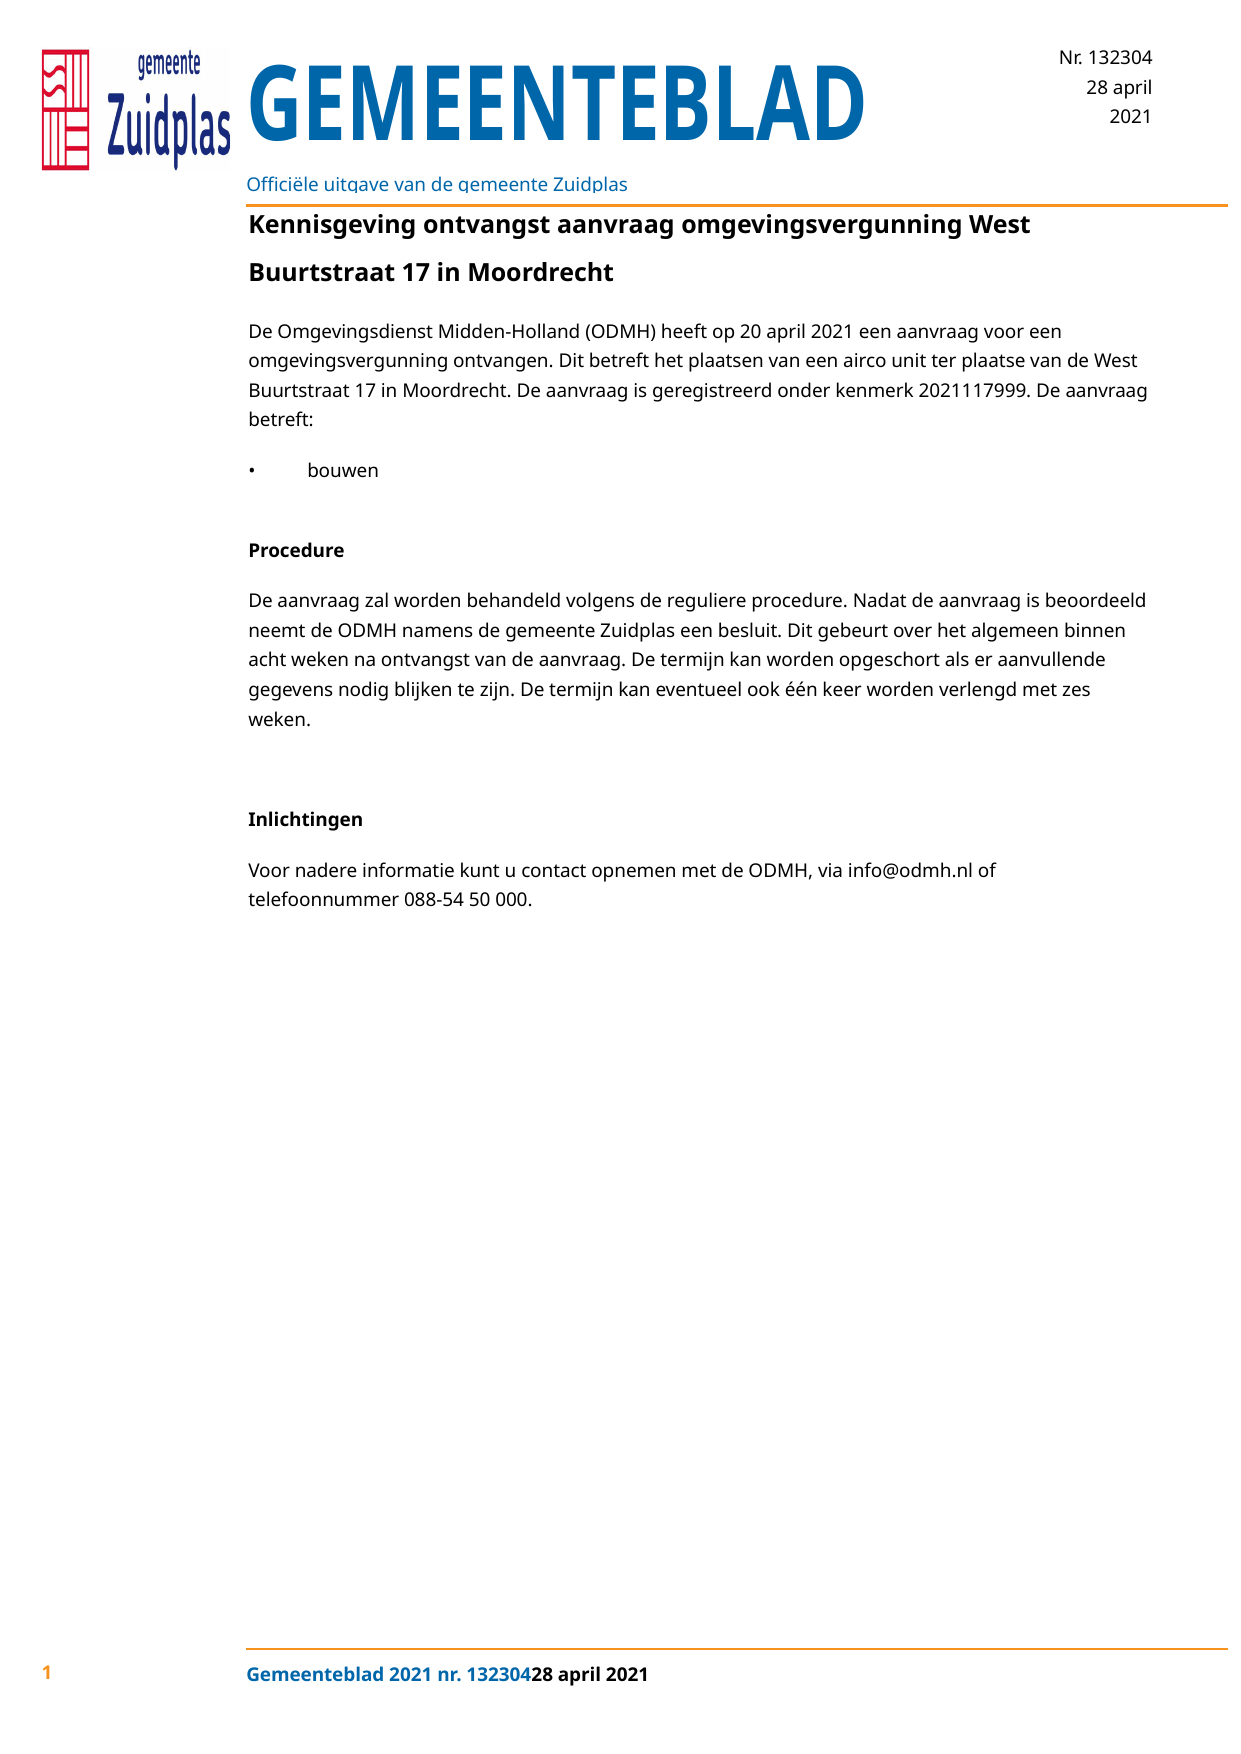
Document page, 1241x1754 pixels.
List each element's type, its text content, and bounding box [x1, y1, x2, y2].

text Kennisgeving ontvangst aanvraag omgevingsvergunning West Buurtstraat 17 in Moordrecht [248, 207, 1152, 288]
picture [41, 47, 231, 172]
text De aanvraag zal worden behandeld volgens de reguliere procedure. Nadat de aanvraag is beoordeeld neemt de ODMH namens de gemeente Zuidplas een besluit. Dit gebeurt over het algemeen binnen acht weken na ontvangst van de aanvraag. De termijn kan worden opgeschort als er aanvullende gegevens nodig blijken te zijn. De termijn kan eventueel ook één keer worden verlengd met zes weken. [248, 587, 1152, 732]
text Voor nadere informatie kunt u contact opnemen met de ODMH, via info@odmh.nl of telefoonnummer 088-54 50 000. [248, 857, 1152, 912]
list bouwen [248, 457, 1152, 483]
text Inlichtingen [248, 807, 1152, 832]
text De Omgevingsdienst Midden-Holland (ODMH) heeft op 20 april 2021 een aanvraag voor een omgevingsvergunning ontvangen. Dit betreft het plaatsen van een airco unit ter plaatse van de West Buurtstraat 17 in Moordrecht. De aanvraag is geregistreerd onder kenmerk 2021117999. De aanvraag betreft: [248, 318, 1152, 432]
text Procedure [248, 537, 1152, 563]
